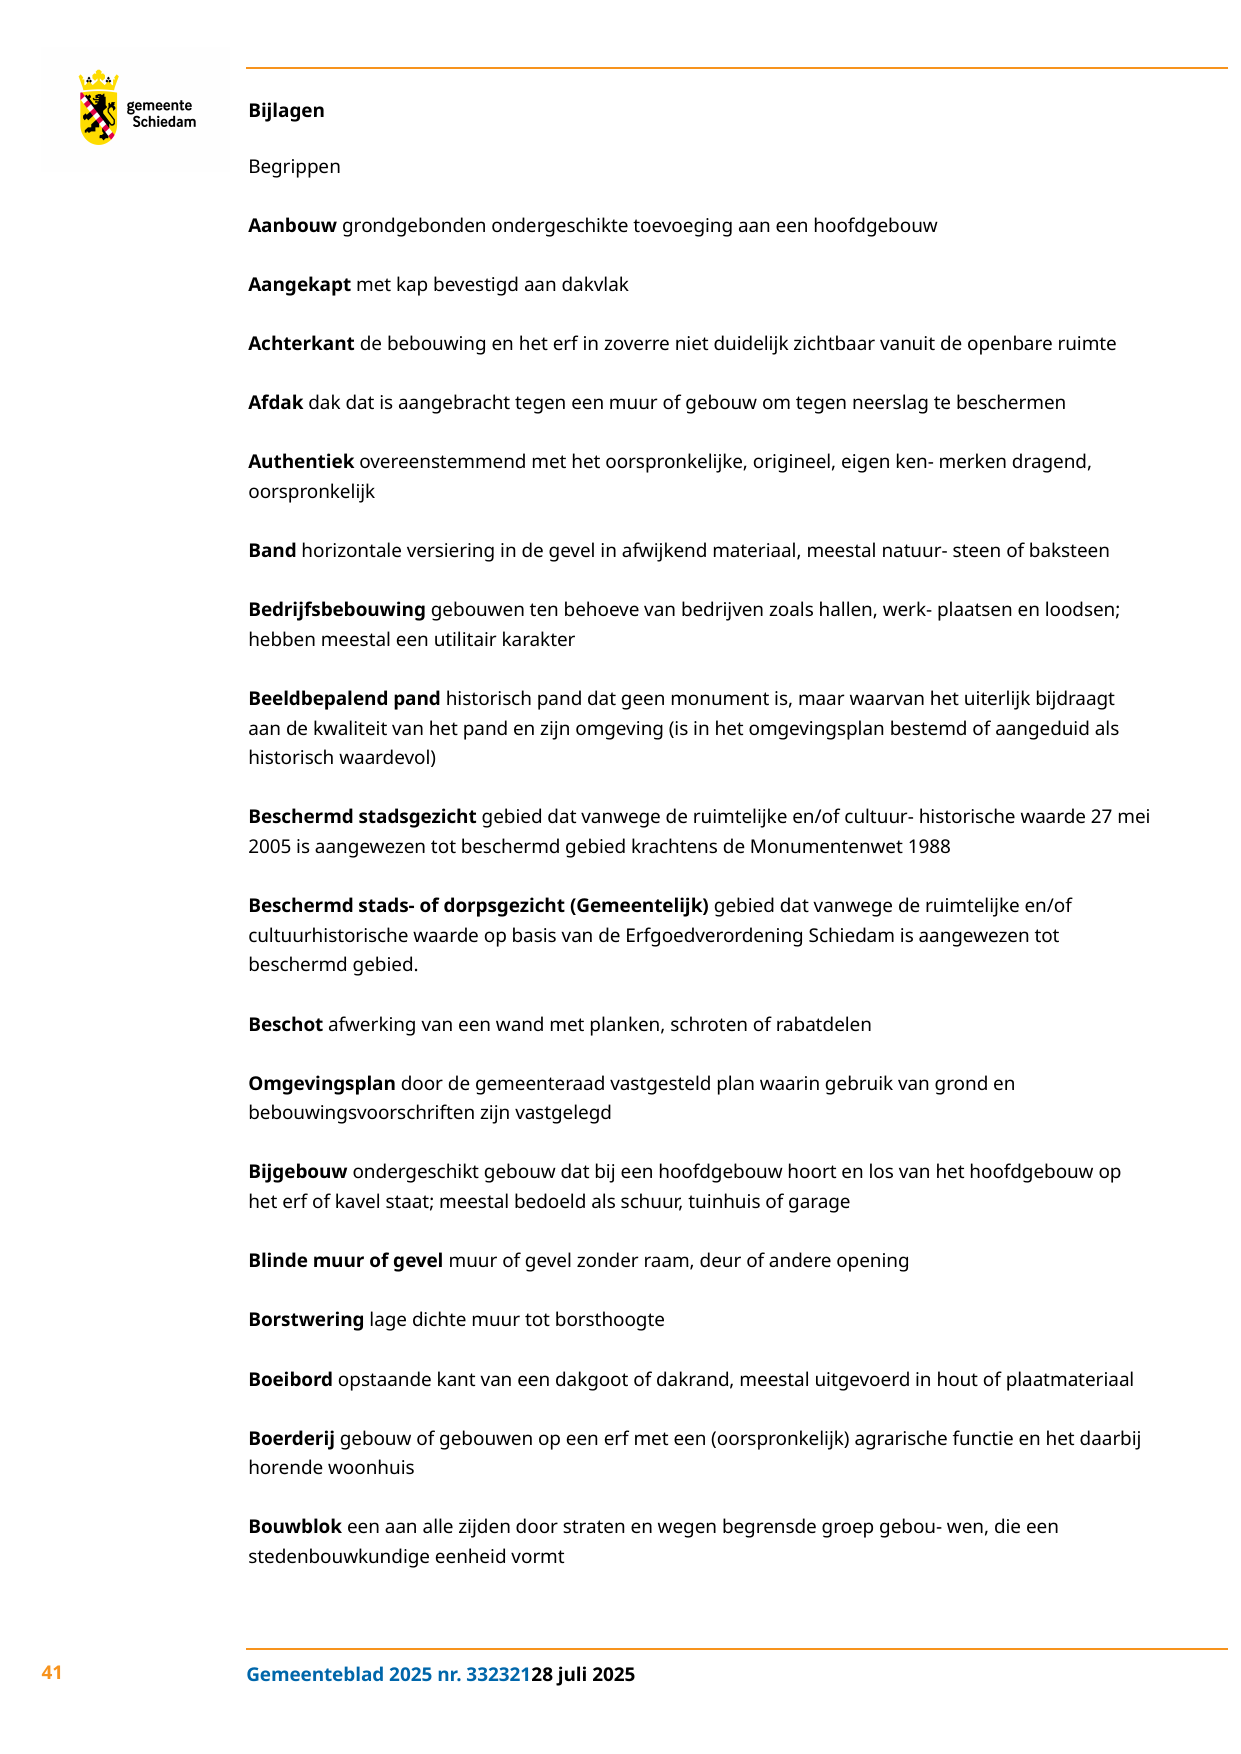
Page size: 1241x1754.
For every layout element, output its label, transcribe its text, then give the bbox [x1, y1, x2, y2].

text Aangekapt met kap bevestigd aan dakvlak [248, 271, 1152, 297]
text Begrippen [248, 153, 1152, 179]
text Bijlagen [248, 95, 1152, 123]
text Achterkant de bebouwing en het erf in zoverre niet duidelijk zichtbaar vanuit de openbare ruimte [248, 330, 1152, 356]
text Beschermd stads- of dorpsgezicht (Gemeentelijk) gebied dat vanwege de ruimtelijke en/of cultuurhistorische waarde op basis van de Erfgoedverordening Schiedam is aangewezen tot beschermd gebied. [248, 892, 1152, 977]
text Beeldbepalend pand historisch pand dat geen monument is, maar waarvan het uiterlijk bijdraagt aan de kwaliteit van het pand en zijn omgeving (is in het omgevingsplan bestemd of aangeduid als historisch waardevol) [248, 685, 1152, 770]
text Authentiek overeenstemmend met het oorspronkelijke, origineel, eigen ken- merken dragend, oorspronkelijk [248, 449, 1152, 504]
text Omgevingsplan door de gemeenteraad vastgesteld plan waarin gebruik van grond en bebouwingsvoorschriften zijn vastgelegd [248, 1070, 1152, 1125]
text Boerderij gebouw of gebouwen op een erf met een (oorspronkelijk) agrarische functie en het daarbij horende woonhuis [248, 1425, 1152, 1480]
text Bijgebouw ondergeschikt gebouw dat bij een hoofdgebouw hoort en los van het hoofdgebouw op het erf of kavel staat; meestal bedoeld als schuur, tuinhuis of garage [248, 1159, 1152, 1214]
text Beschermd stadsgezicht gebied dat vanwege de ruimtelijke en/of cultuur- historische waarde 27 mei 2005 is aangewezen tot beschermd gebied krachtens de Monumentenwet 1988 [248, 804, 1152, 859]
text Bouwblok een aan alle zijden door straten en wegen begrensde groep gebou- wen, die een stedenbouwkundige eenheid vormt [248, 1514, 1152, 1569]
text Borstwering lage dichte muur tot borsthoogte [248, 1307, 1152, 1332]
text Beschot afwerking van een wand met planken, schroten of rabatdelen [248, 1011, 1152, 1037]
picture [41, 47, 231, 172]
text Band horizontale versiering in de gevel in afwijkend materiaal, meestal natuur- steen of baksteen [248, 537, 1152, 563]
text Afdak dak dat is aangebracht tegen een muur of gebouw om tegen neerslag te beschermen [248, 389, 1152, 415]
text Aanbouw grondgebonden ondergeschikte toevoeging aan een hoofdgebouw [248, 212, 1152, 238]
text Blinde muur of gevel muur of gevel zonder raam, deur of andere opening [248, 1247, 1152, 1273]
text Bedrijfsbebouwing gebouwen ten behoeve van bedrijven zoals hallen, werk- plaatsen en loodsen; hebben meestal een utilitair karakter [248, 597, 1152, 652]
text Boeibord opstaande kant van een dakgoot of dakrand, meestal uitgevoerd in hout of plaatmateriaal [248, 1366, 1152, 1392]
